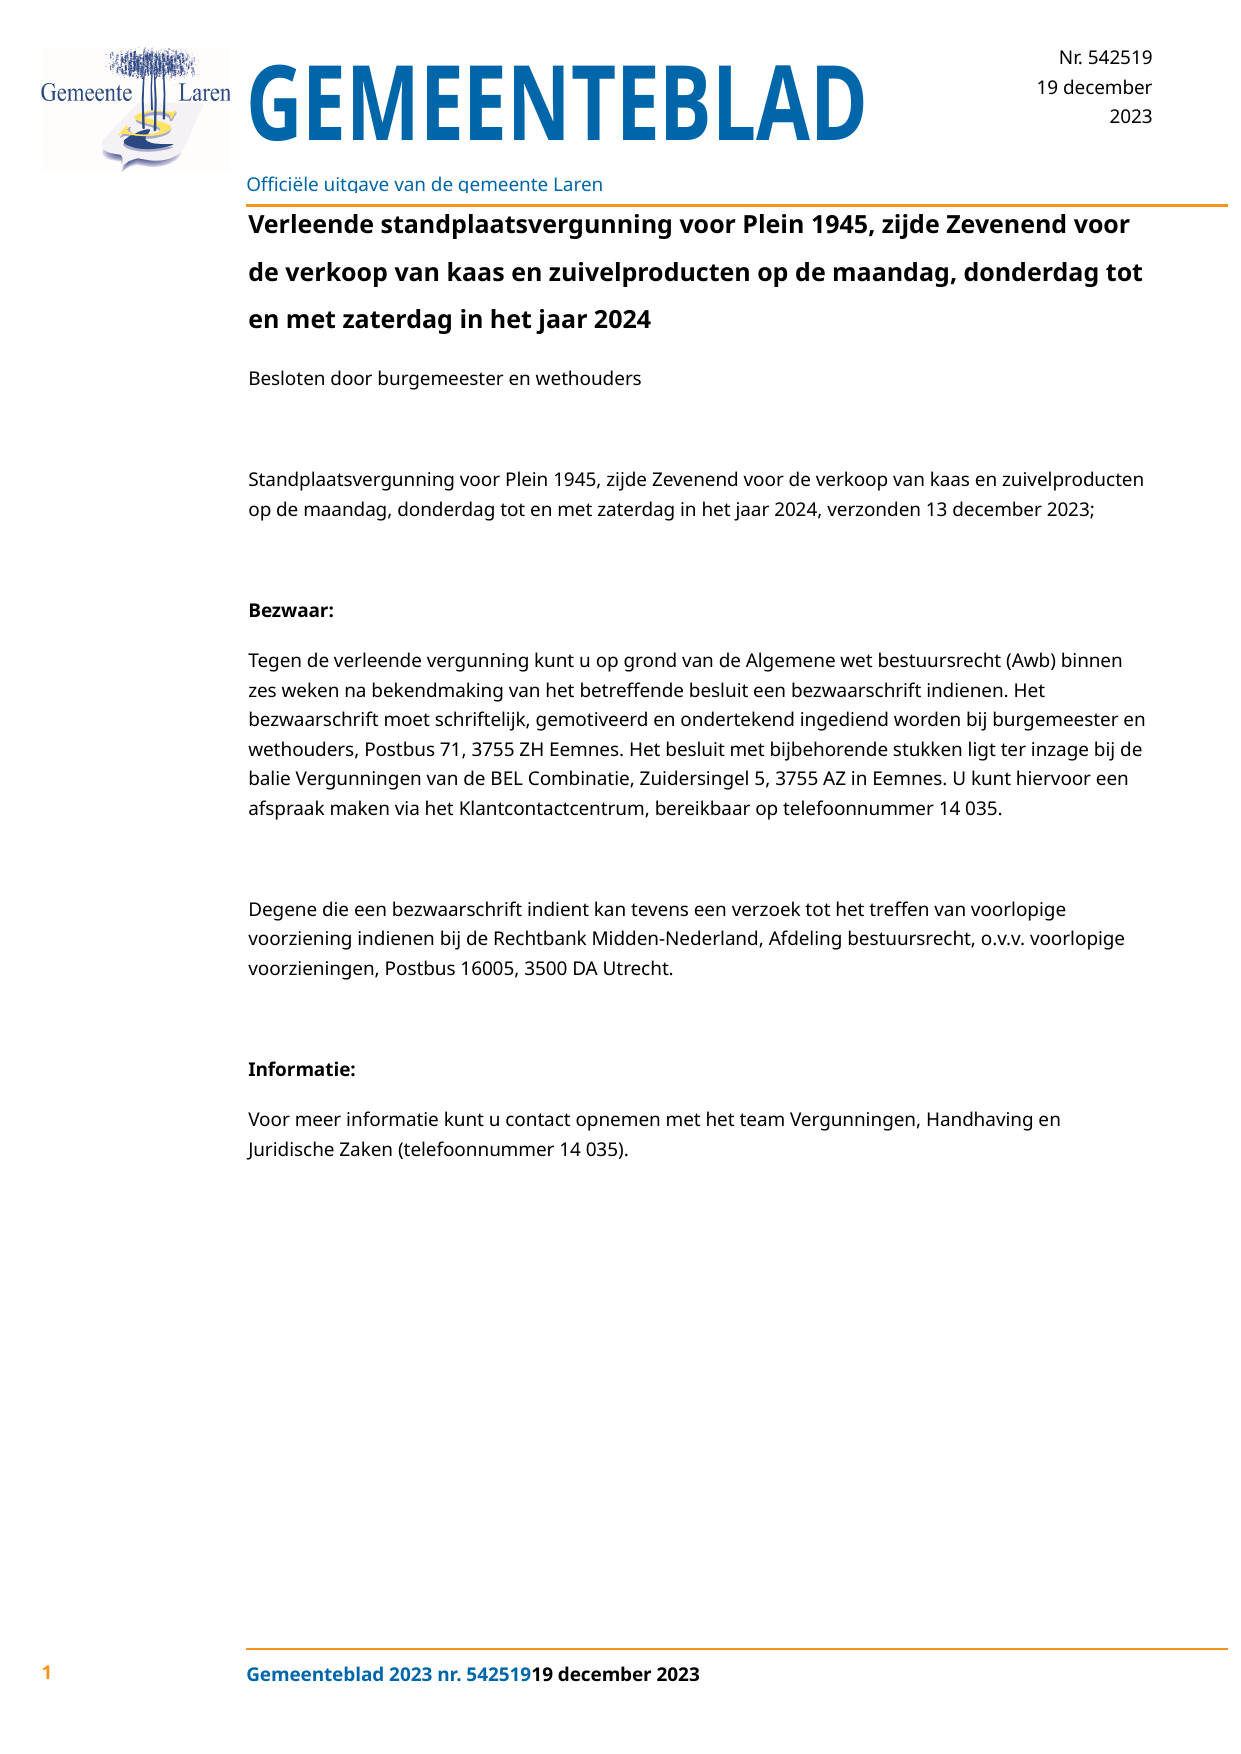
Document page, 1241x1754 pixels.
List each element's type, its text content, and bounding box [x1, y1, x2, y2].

text Informatie: [248, 1056, 1152, 1082]
text Verleende standplaatsvergunning voor Plein 1945, zijde Zevenend voor de verkoop van kaas en zuivelproducten op de maandag, donderdag tot en met zaterdag in het jaar 2024 [248, 207, 1152, 336]
text Bezwaar: [248, 597, 1152, 622]
text Degene die een bezwaarschrift indient kan tevens een verzoek tot het treffen van voorlopige voorziening indienen bij de Rechtbank Midden-Nederland, Afdeling bestuursrecht, o.v.v. voorlopige voorzieningen, Postbus 16005, 3500 DA Utrecht. [248, 896, 1152, 981]
text Besloten door burgemeester en wethouders [248, 366, 1152, 391]
text Tegen de verleende vergunning kunt u op grond van de Algemene wet bestuursrecht (Awb) binnen zes weken na bekendmaking van het betreffende besluit een bezwaarschrift indienen. Het bezwaarschrift moet schriftelijk, gemotiveerd en ondertekend ingediend worden bij burgemeester en wethouders, Postbus 71, 3755 ZH Eemnes. Het besluit met bijbehorende stukken ligt ter inzage bij de balie Vergunningen van de BEL Combinatie, Zuidersingel 5, 3755 AZ in Eemnes. U kunt hiervoor een afspraak maken via het Klantcontactcentrum, bereikbaar op telefoonnummer 14 035. [248, 647, 1152, 821]
picture [41, 47, 231, 172]
text Standplaatsvergunning voor Plein 1945, zijde Zevenend voor de verkoop van kaas en zuivelproducten op de maandag, donderdag tot en met zaterdag in het jaar 2024, verzonden 13 december 2023; [248, 466, 1152, 522]
text Voor meer informatie kunt u contact opnemen met het team Vergunningen, Handhaving en Juridische Zaken (telefoonnummer 14 035). [248, 1106, 1152, 1162]
